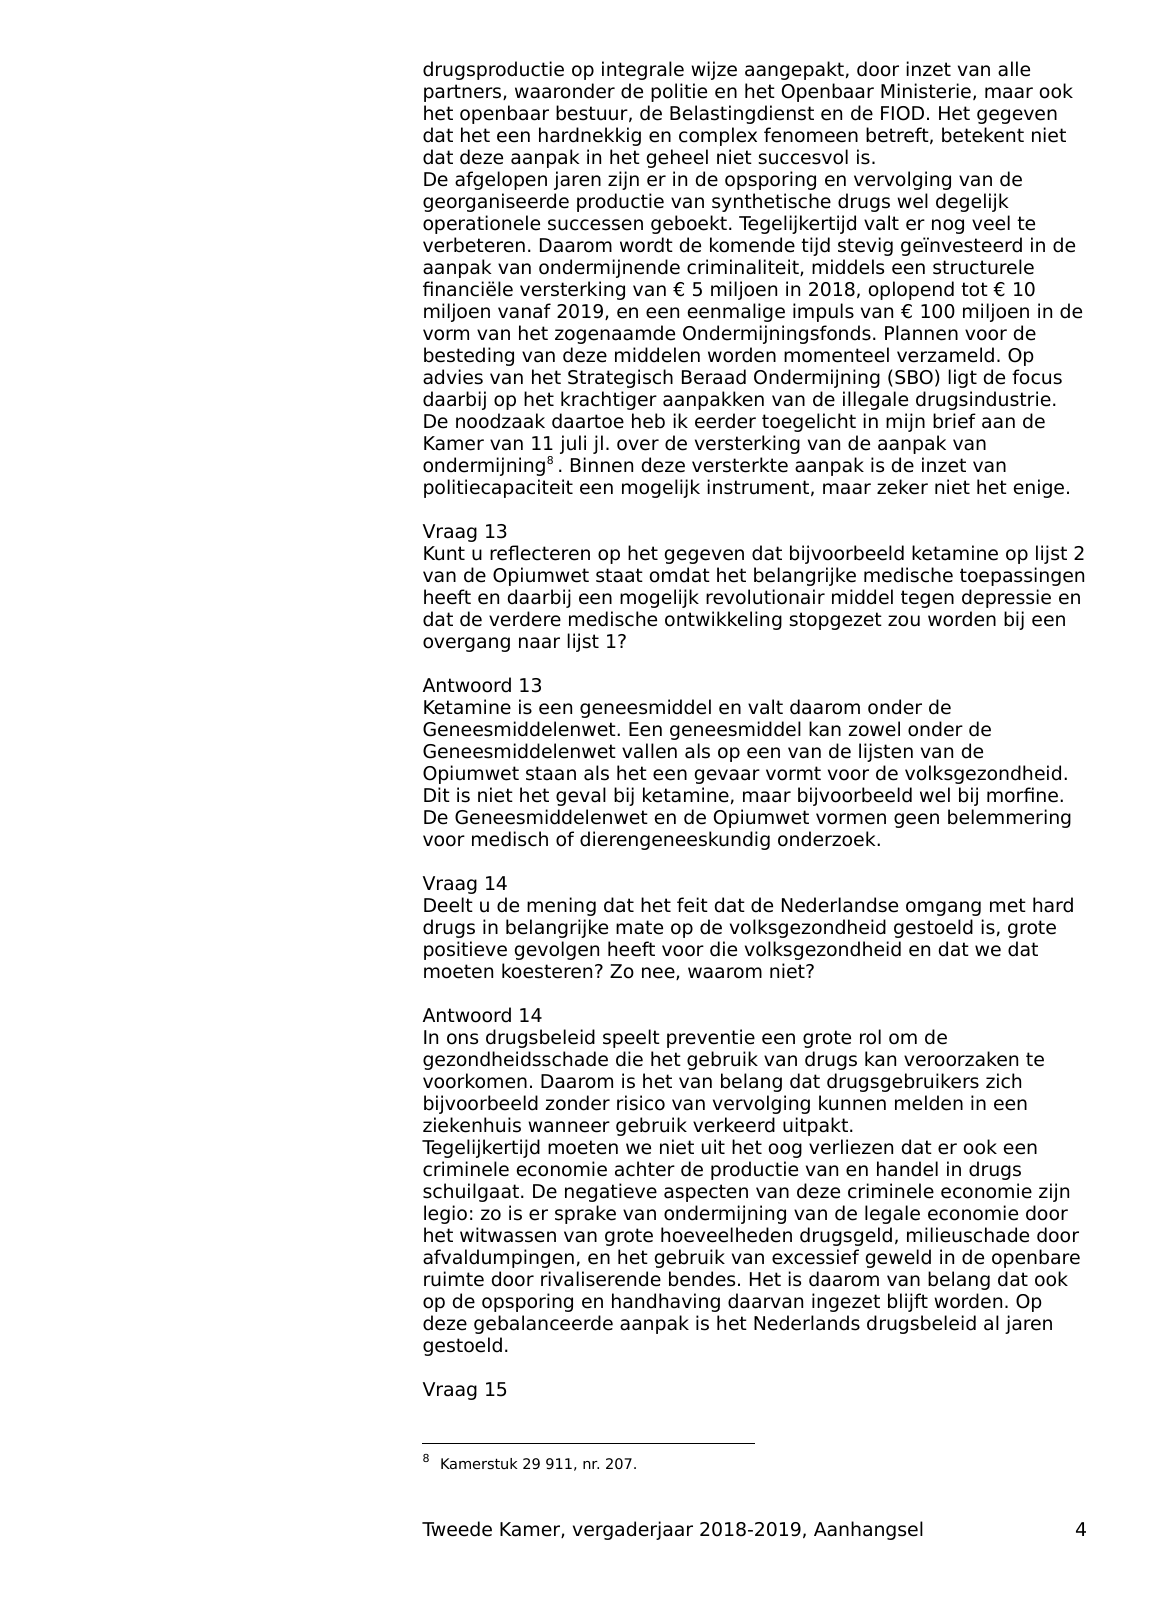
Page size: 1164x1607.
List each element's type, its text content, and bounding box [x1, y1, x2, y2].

text Antwoord 13 [422, 675, 1087, 697]
text Vraag 14 [422, 873, 1087, 895]
text Ketamine is een geneesmiddel en valt daarom onder de Geneesmiddelenwet. Een geneesmiddel kan zowel onder de Geneesmiddelenwet vallen als op een van de lijsten van de Opiumwet staan als het een gevaar vormt voor de volksgezondheid. Dit is niet het geval bij ketamine, maar bijvoorbeeld wel bij morfine. De Geneesmiddelenwet en de Opiumwet vormen geen belemmering voor medisch of dierengeneeskundig onderzoek. [422, 697, 1087, 851]
text Kamerstuk 29 911, nr. 207. [422, 1452, 1087, 1474]
text Antwoord 14 [422, 1005, 1087, 1027]
text Vraag 13 [422, 521, 1087, 543]
text In ons drugsbeleid speelt preventie een grote rol om de gezondheidsschade die het gebruik van drugs kan veroorzaken te voorkomen. Daarom is het van belang dat drugsgebruikers zich bijvoorbeeld zonder risico van vervolging kunnen melden in een ziekenhuis wanneer gebruik verkeerd uitpakt. [422, 1027, 1087, 1137]
text Tegelijkertijd moeten we niet uit het oog verliezen dat er ook een criminele economie achter de productie van en handel in drugs schuilgaat. De negatieve aspecten van deze criminele economie zijn legio: zo is er sprake van ondermijning van de legale economie door het witwassen van grote hoeveelheden drugsgeld, milieuschade door afvaldumpingen, en het gebruik van excessief geweld in de openbare ruimte door rivaliserende bendes. Het is daarom van belang dat ook op de opsporing en handhaving daarvan ingezet blijft worden. Op deze gebalanceerde aanpak is het Nederlands drugsbeleid al jaren gestoeld. [422, 1137, 1087, 1357]
text Vraag 15 [422, 1379, 1087, 1401]
text drugsproductie op integrale wijze aangepakt, door inzet van alle partners, waaronder de politie en het Openbaar Ministerie, maar ook het openbaar bestuur, de Belastingdienst en de FIOD. Het gegeven dat het een hardnekkig en complex fenomeen betreft, betekent niet dat deze aanpak in het geheel niet succesvol is. [422, 59, 1087, 169]
text Deelt u de mening dat het feit dat de Nederlandse omgang met hard drugs in belangrijke mate op de volksgezondheid gestoeld is, grote positieve gevolgen heeft voor die volksgezondheid en dat we dat moeten koesteren? Zo nee, waarom niet? [422, 895, 1087, 983]
text Kunt u reflecteren op het gegeven dat bijvoorbeeld ketamine op lijst 2 van de Opiumwet staat omdat het belangrijke medische toepassingen heeft en daarbij een mogelijk revolutionair middel tegen depressie en dat de verdere medische ontwikkeling stopgezet zou worden bij een overgang naar lijst 1? [422, 543, 1087, 653]
text De afgelopen jaren zijn er in de opsporing en vervolging van de georganiseerde productie van synthetische drugs wel degelijk operationele successen geboekt. Tegelijkertijd valt er nog veel te verbeteren. Daarom wordt de komende tijd stevig geïnvesteerd in de aanpak van ondermijnende criminaliteit, middels een structurele financiële versterking van € 5 miljoen in 2018, oplopend tot € 10 miljoen vanaf 2019, en een eenmalige impuls van € 100 miljoen in de vorm van het zogenaamde Ondermijningsfonds. Plannen voor de besteding van deze middelen worden momenteel verzameld. Op advies van het Strategisch Beraad Ondermijning (SBO) ligt de focus daarbij op het krachtiger aanpakken van de illegale drugsindustrie. De noodzaak daartoe heb ik eerder toegelicht in mijn brief aan de Kamer van 11 juli jl. over de versterking van de aanpak van ondermijning. Binnen deze versterkte aanpak is de inzet van politiecapaciteit een mogelijk instrument, maar zeker niet het enige. [422, 169, 1087, 499]
